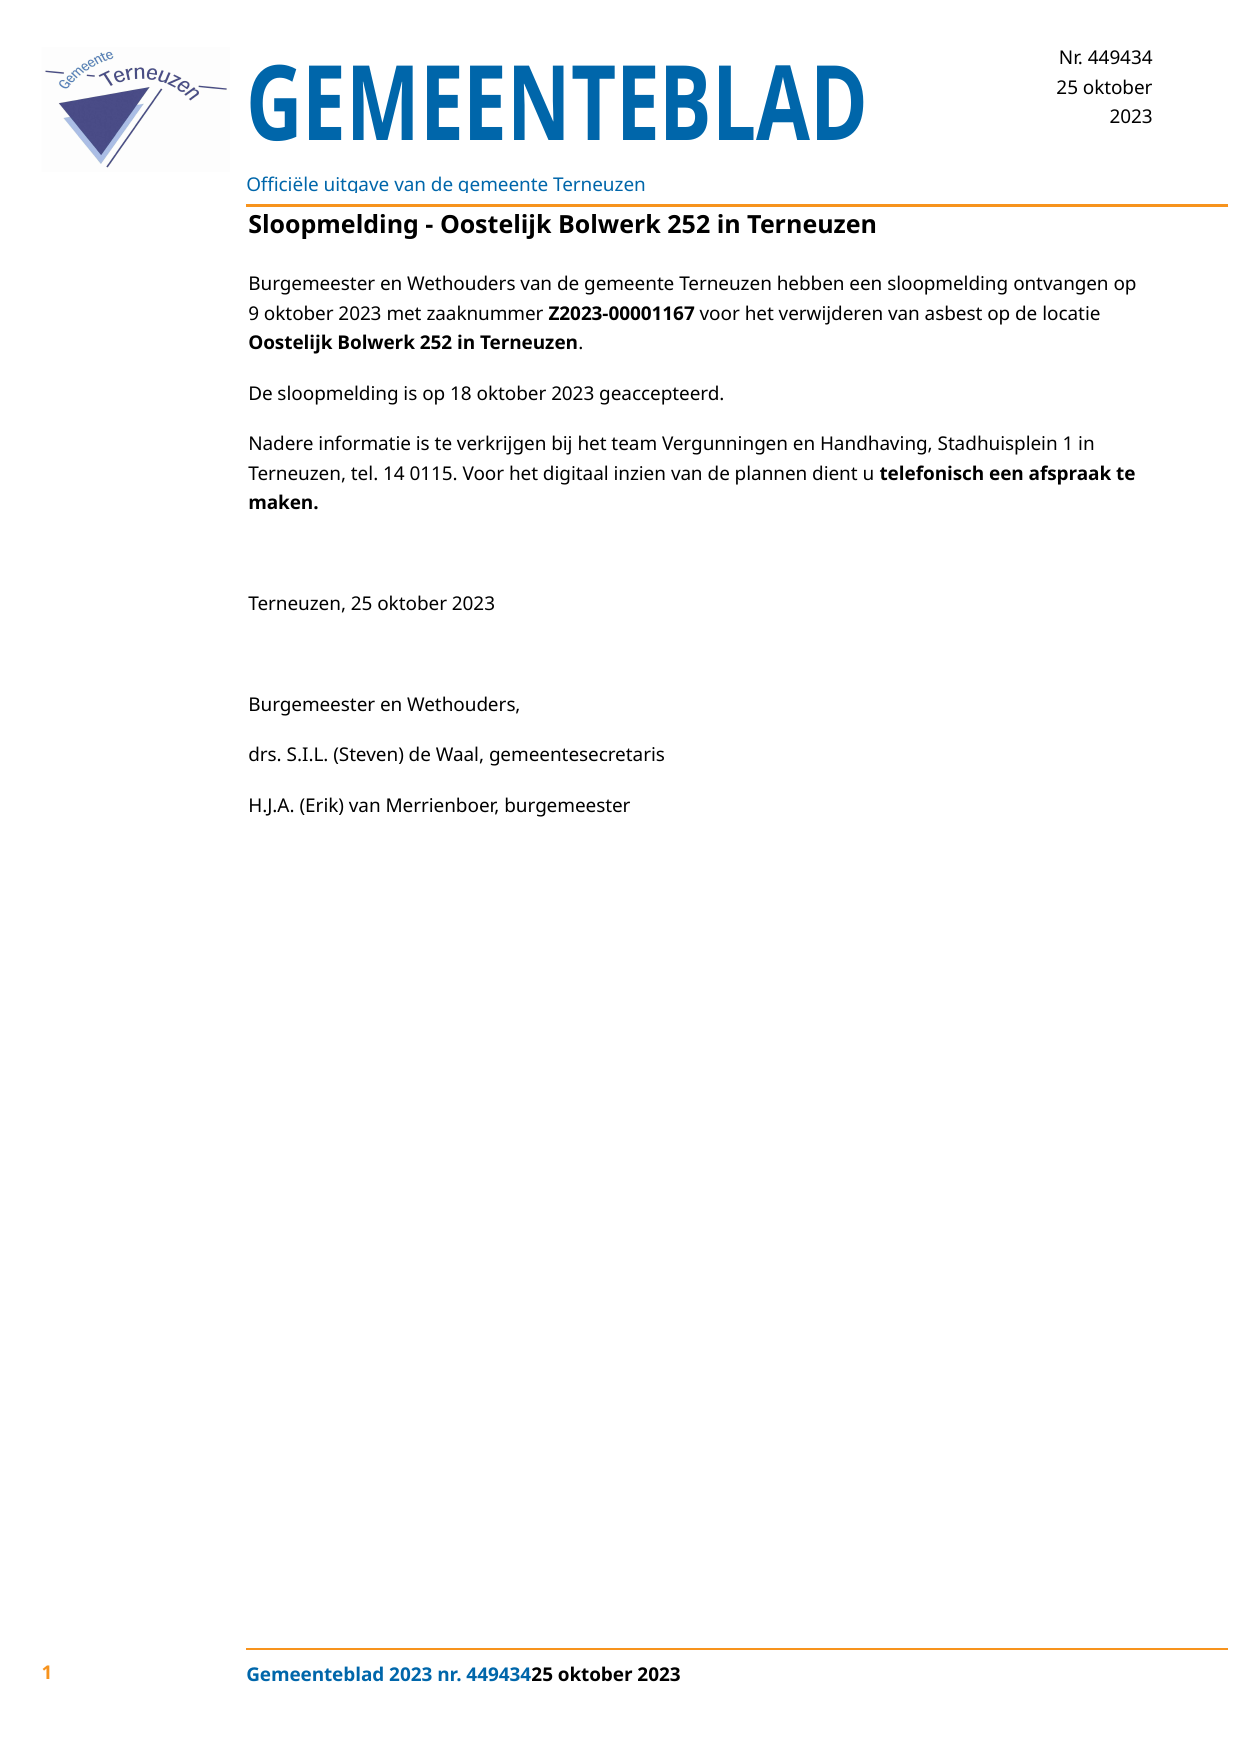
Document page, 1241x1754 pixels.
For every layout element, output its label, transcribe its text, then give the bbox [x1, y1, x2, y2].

text H.J.A. (Erik) van Merrienboer, burgemeester [248, 792, 1152, 818]
text Terneuzen, 25 oktober 2023 [248, 590, 1152, 616]
text Burgemeester en Wethouders van de gemeente Terneuzen hebben een sloopmelding ontvangen op 9 oktober 2023 met zaaknummer Z2023-00001167 voor het verwijderen van asbest op de locatie Oostelijk Bolwerk 252 in Terneuzen. [248, 270, 1152, 355]
text De sloopmelding is op 18 oktober 2023 geaccepteerd. [248, 380, 1152, 406]
text Nadere informatie is te verkrijgen bij het team Vergunningen en Handhaving, Stadhuisplein 1 in Terneuzen, tel. 14 0115. Voor het digitaal inzien van de plannen dient u telefonisch een afspraak te maken. [248, 430, 1152, 515]
text Burgemeester en Wethouders, [248, 691, 1152, 717]
text drs. S.I.L. (Steven) de Waal, gemeentesecretaris [248, 742, 1152, 767]
picture [41, 47, 231, 172]
text Sloopmelding - Oostelijk Bolwerk 252 in Terneuzen [248, 207, 1152, 241]
